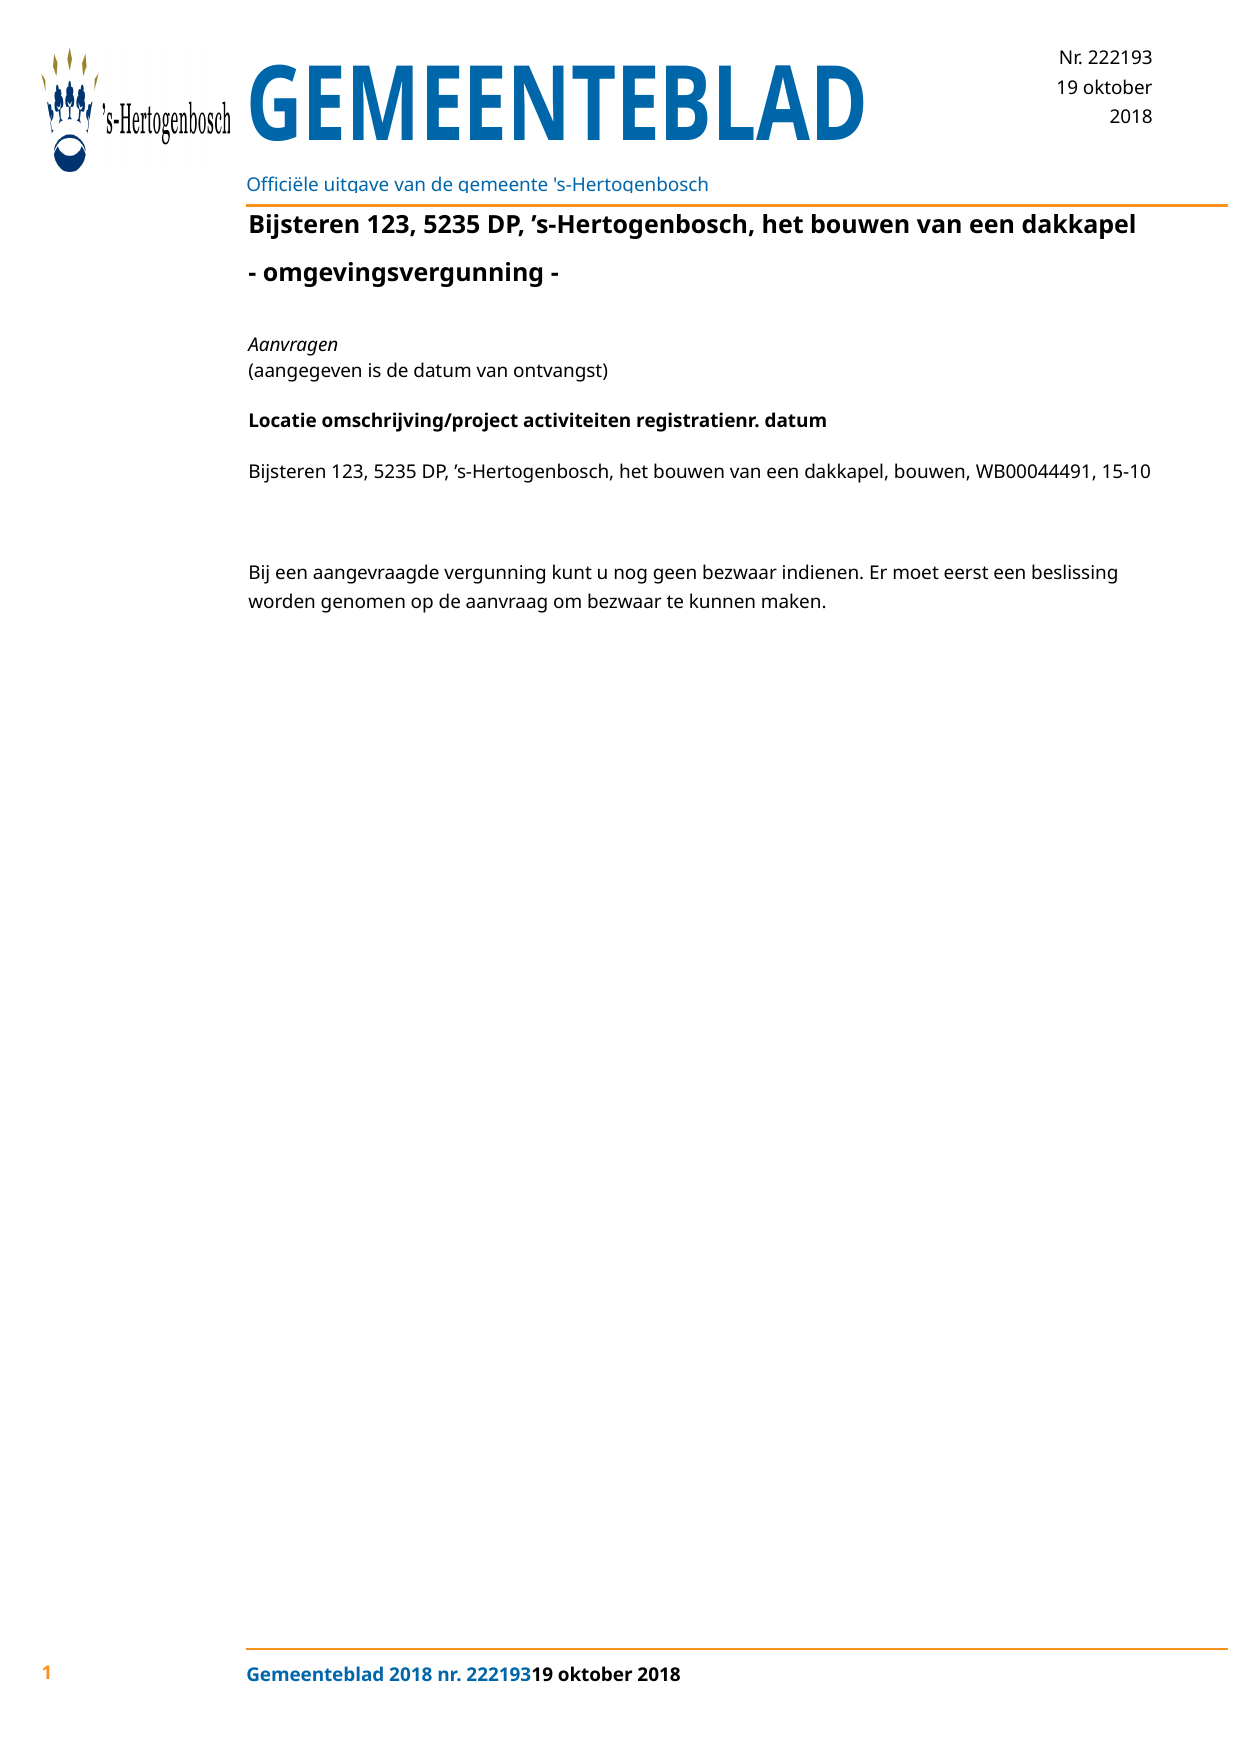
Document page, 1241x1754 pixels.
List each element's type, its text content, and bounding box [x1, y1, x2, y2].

text Bijsteren 123, 5235 DP, ’s-Hertogenbosch, het bouwen van een dakkapel - omgevingsvergunning - [248, 207, 1152, 288]
text Locatie omschrijving/project activiteiten registratienr. datum [248, 408, 1152, 433]
text Bij een aangevraagde vergunning kunt u nog geen bezwaar indienen. Er moet eerst een beslissing worden genomen op de aanvraag om bezwaar te kunnen maken. [248, 559, 1152, 614]
text Bijsteren 123, 5235 DP, ’s-Hertogenbosch, het bouwen van een dakkapel, bouwen, WB00044491, 15-10 [248, 458, 1152, 484]
text Aanvragen [248, 331, 1152, 357]
text (aangegeven is de datum van ontvangst) [248, 357, 1152, 383]
picture [41, 47, 231, 172]
